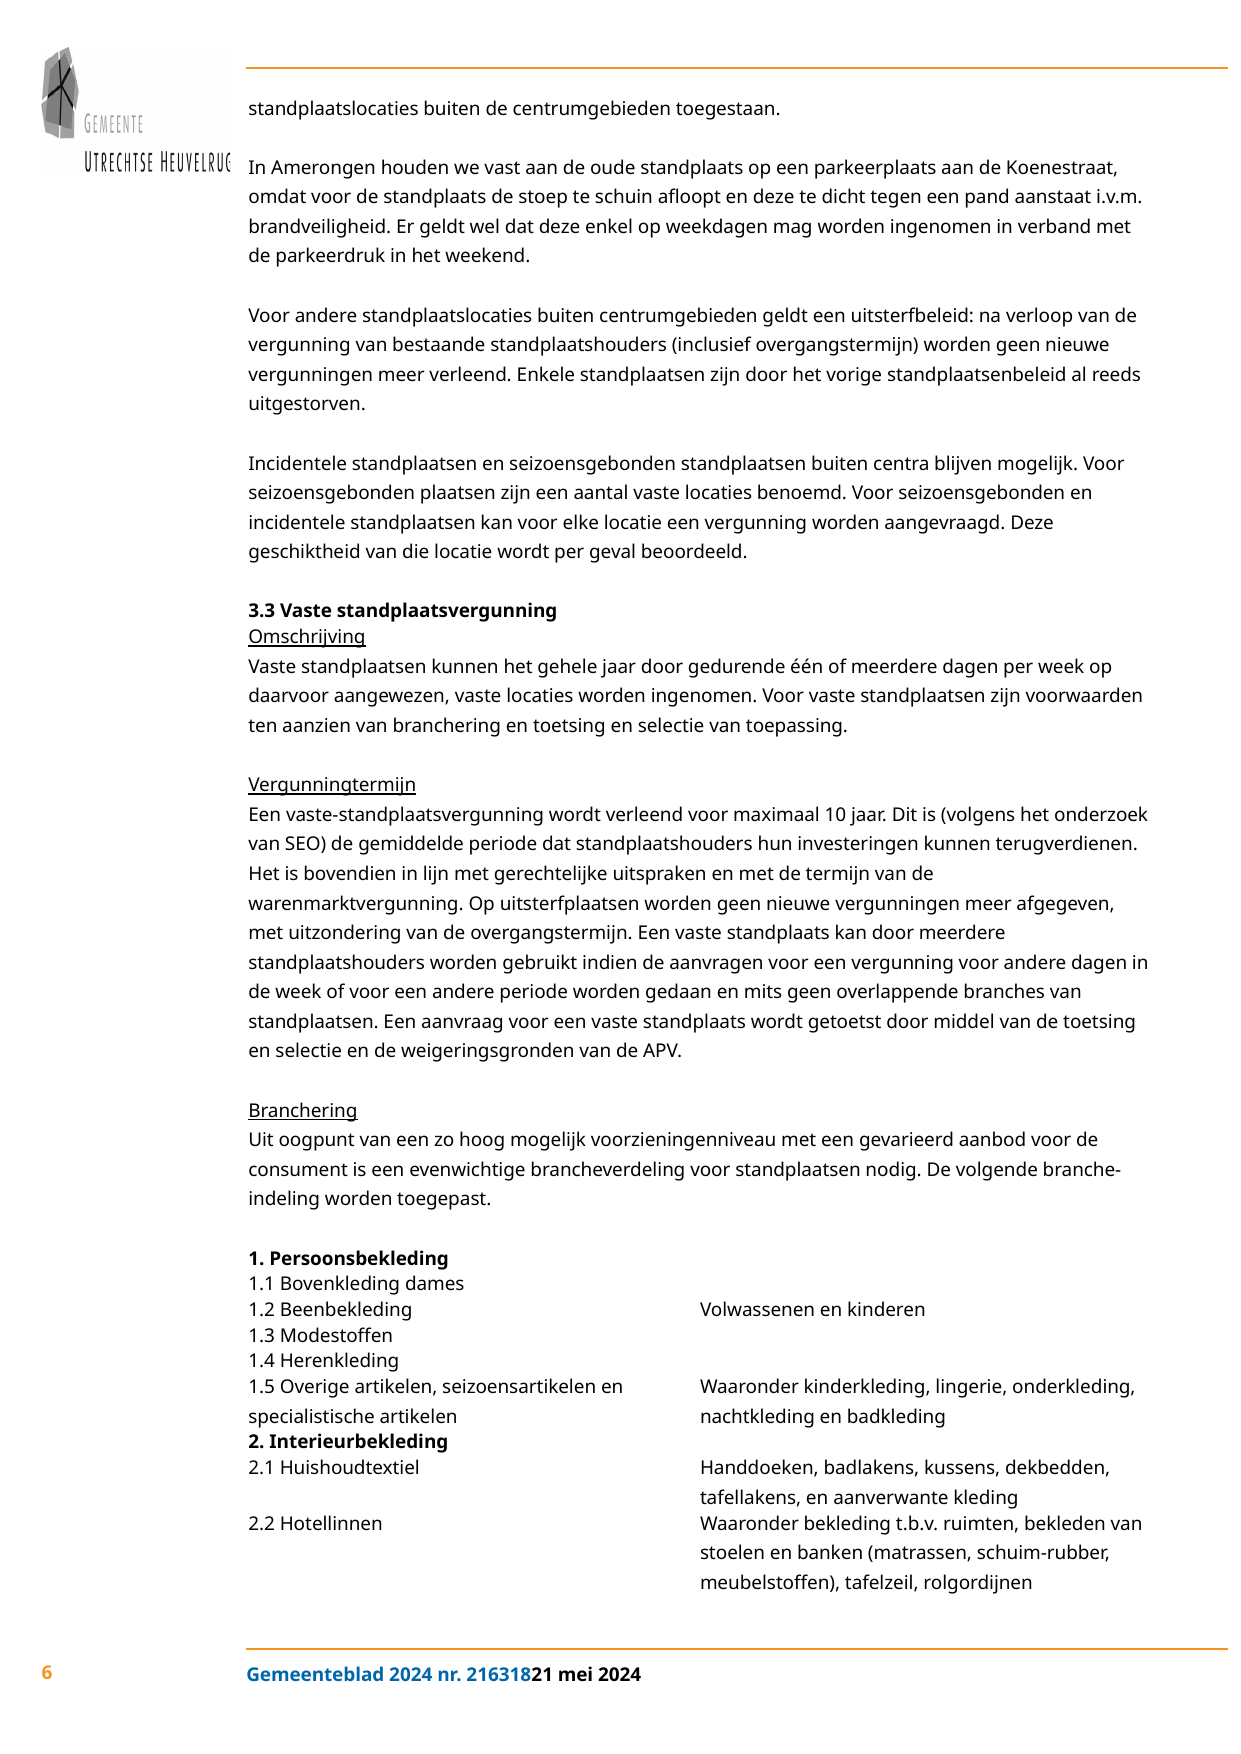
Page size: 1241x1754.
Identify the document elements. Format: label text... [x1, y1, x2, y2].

table_header 1. Persoonsbekleding [248, 1245, 1152, 1271]
table_cell Handdoeken, badlakens, kussens, dekbedden, tafellakens, en aanverwante kleding [700, 1455, 1152, 1510]
text Uit oogpunt van een zo hoog mogelijk voorzieningenniveau met een gevarieerd aanbod voor de consument is een evenwichtige brancheverdeling voor standplaatsen nodig. De volgende branche-indeling worden toegepast. [248, 1126, 1152, 1211]
text Vaste standplaatsen kunnen het gehele jaar door gedurende één of meerdere dagen per week op daarvoor aangewezen, vaste locaties worden ingenomen. Voor vaste standplaatsen zijn voorwaarden ten aanzien van branchering en toetsing en selectie van toepassing. [248, 653, 1152, 738]
table_cell 1.2 Beenbekleding [248, 1296, 700, 1322]
table_cell [700, 1322, 1152, 1348]
picture [41, 47, 231, 172]
table_cell [700, 1348, 1152, 1373]
table_cell Volwassenen en kinderen [700, 1296, 1152, 1322]
text 3.3 Vaste standplaatsvergunning [248, 598, 1152, 623]
table_cell 1.3 Modestoffen [248, 1322, 700, 1348]
table_cell 2. Interieurbekleding [248, 1429, 1152, 1454]
text Voor andere standplaatslocaties buiten centrumgebieden geldt een uitsterfbeleid: na verloop van de vergunning van bestaande standplaatshouders (inclusief overgangstermijn) worden geen nieuwe vergunningen meer verleend. Enkele standplaatsen zijn door het vorige standplaatsenbeleid al reeds uitgestorven. [248, 302, 1152, 416]
text Incidentele standplaatsen en seizoensgebonden standplaatsen buiten centra blijven mogelijk. Voor seizoensgebonden plaatsen zijn een aantal vaste locaties benoemd. Voor seizoensgebonden en incidentele standplaatsen kan voor elke locatie een vergunning worden aangevraagd. Deze geschiktheid van die locatie wordt per geval beoordeeld. [248, 450, 1152, 564]
text Omschrijving [248, 623, 1152, 649]
text Een vaste-standplaatsvergunning wordt verleend voor maximaal 10 jaar. Dit is (volgens het onderzoek van SEO) de gemiddelde periode dat standplaatshouders hun investeringen kunnen terugverdienen. Het is bovendien in lijn met gerechtelijke uitspraken en met de termijn van de warenmarktvergunning. Op uitsterfplaatsen worden geen nieuwe vergunningen meer afgegeven, met uitzondering van de overgangstermijn. Een vaste standplaats kan door meerdere standplaatshouders worden gebruikt indien de aanvragen voor een vergunning voor andere dagen in de week of voor een andere periode worden gedaan en mits geen overlappende branches van standplaatsen. Een aanvraag voor een vaste standplaats wordt getoetst door middel van de toetsing en selectie en de weigeringsgronden van de APV. [248, 801, 1152, 1063]
text standplaatslocaties buiten de centrumgebieden toegestaan. [248, 95, 1152, 121]
table_cell 2.2 Hotellinnen [248, 1510, 700, 1595]
table_cell [700, 1271, 1152, 1296]
table_cell Waaronder kinderkleding, lingerie, onderkleding, nachtkleding en badkleding [700, 1374, 1152, 1429]
text In Amerongen houden we vast aan de oude standplaats op een parkeerplaats aan de Koenestraat, omdat voor de standplaats de stoep te schuin afloopt en deze te dicht tegen een pand aanstaat i.v.m. brandveiligheid. Er geldt wel dat deze enkel op weekdagen mag worden ingenomen in verband met de parkeerdruk in het weekend. [248, 154, 1152, 268]
table_cell 1.5 Overige artikelen, seizoensartikelen en specialistische artikelen [248, 1374, 700, 1429]
table_cell 1.4 Herenkleding [248, 1348, 700, 1373]
table_cell 2.1 Huishoudtextiel [248, 1455, 700, 1510]
text Vergunningtermijn [248, 771, 1152, 797]
table_cell Waaronder bekleding t.b.v. ruimten, bekleden van stoelen en banken (matrassen, schuim-rubber, meubelstoffen), tafelzeil, rolgordijnen [700, 1510, 1152, 1595]
text Branchering [248, 1097, 1152, 1122]
table_cell 1.1 Bovenkleding dames [248, 1271, 700, 1296]
